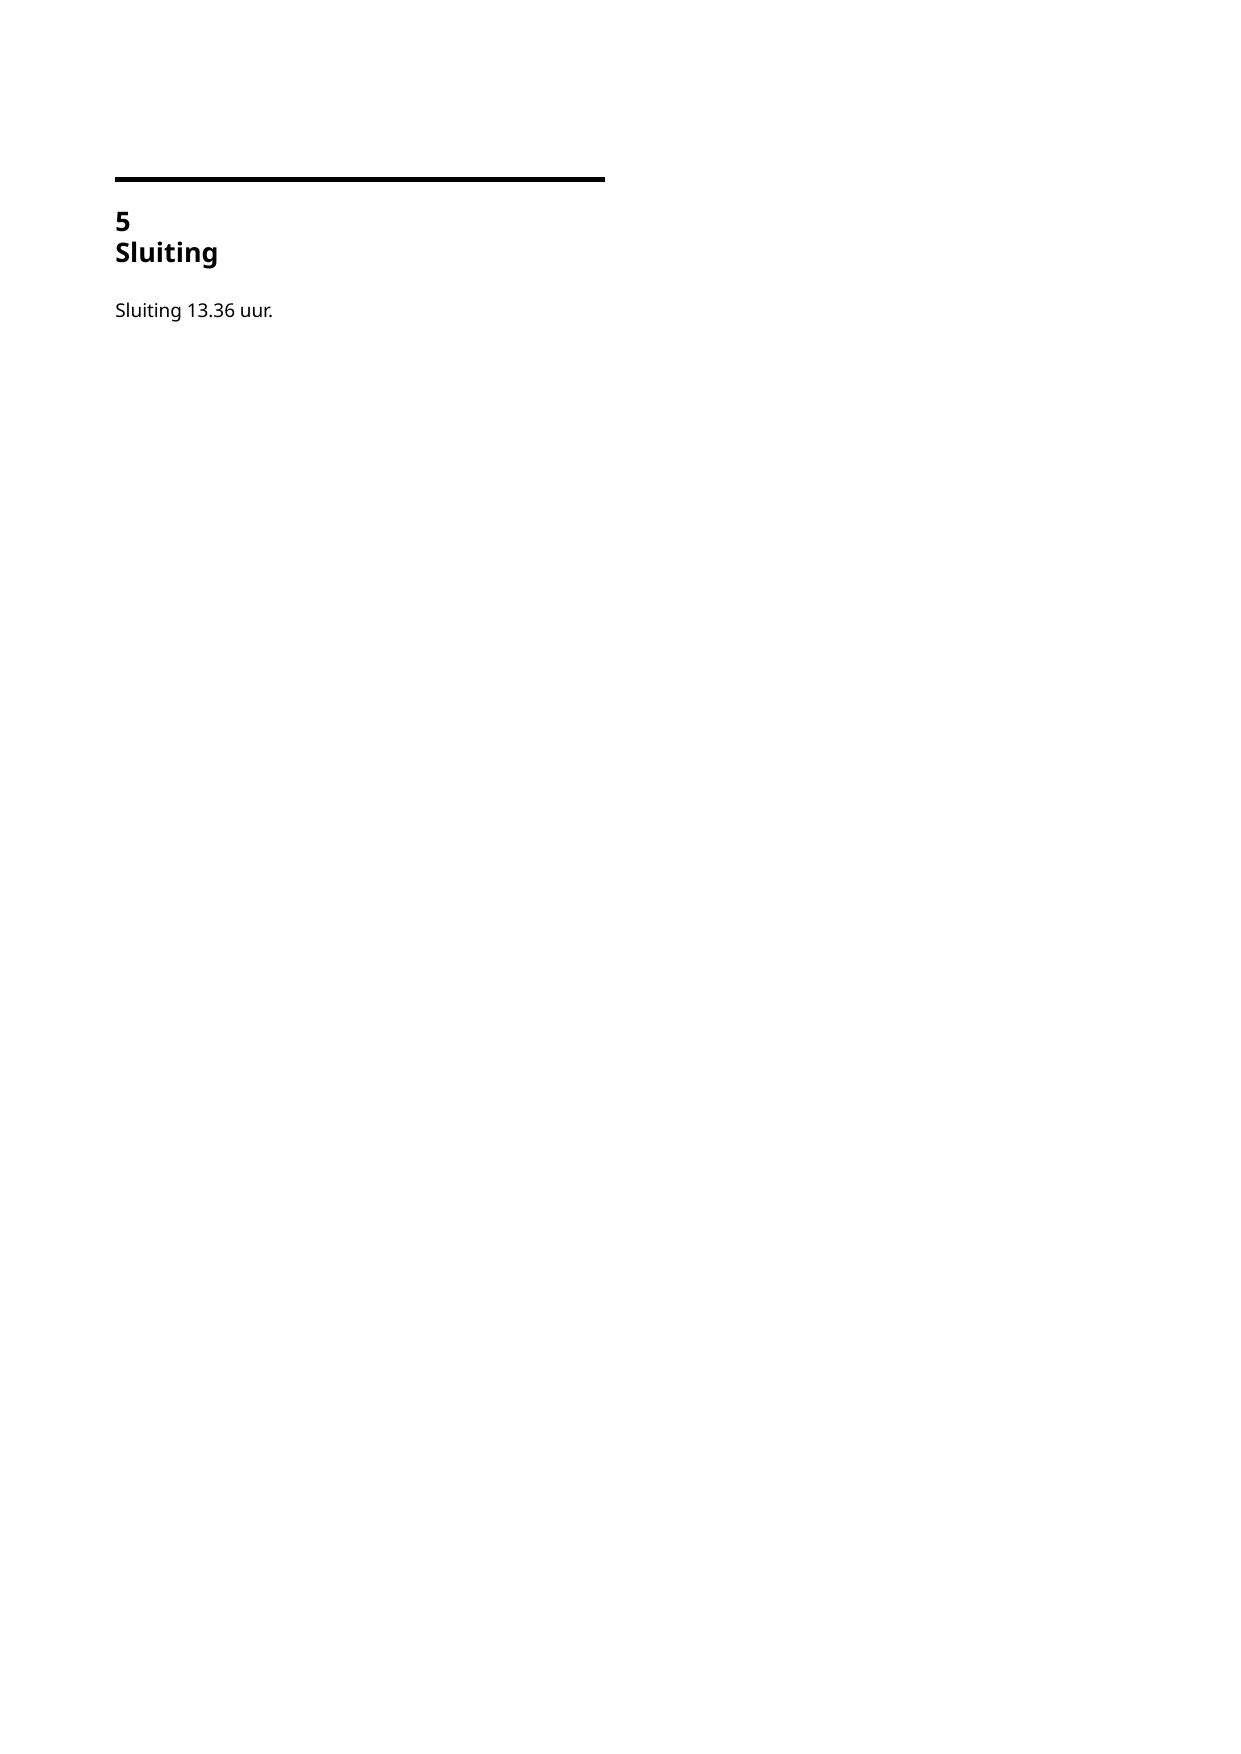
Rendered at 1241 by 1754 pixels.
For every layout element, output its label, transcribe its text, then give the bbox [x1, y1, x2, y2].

text Sluiting 13.36 uur. [115, 302, 605, 322]
text 5 [115, 203, 605, 239]
text Sluiting [115, 239, 605, 283]
